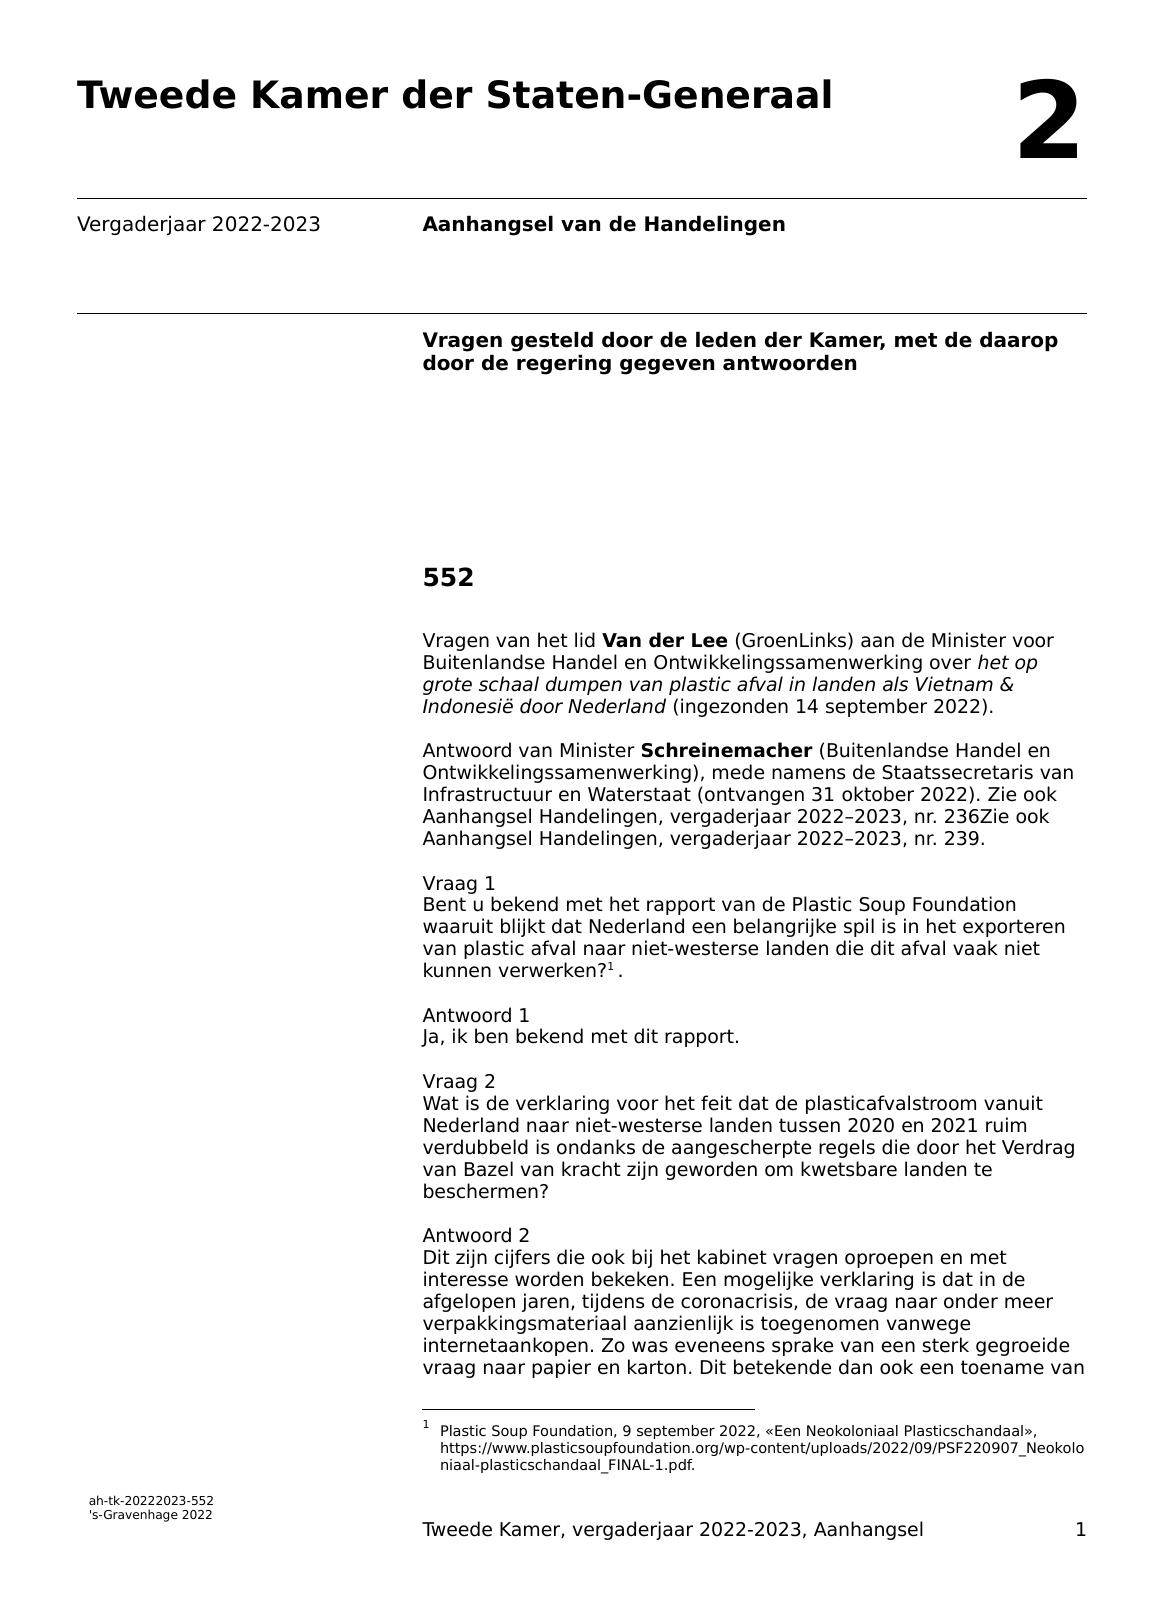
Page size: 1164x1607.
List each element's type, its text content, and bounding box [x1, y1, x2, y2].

text Ja, ik ben bekend met dit rapport. [422, 1026, 1087, 1048]
text 's-Gravenhage 2022 [88, 1508, 323, 1522]
text Plastic Soup Foundation, 9 september 2022, «Een Neokoloniaal Plasticschandaal», https://www.plasticsoupfoundation.org/wp-content/uploads/2022/09/PSF220907_Neokoloniaal-plasticschandaal_FINAL-1.pdf. [422, 1418, 1087, 1474]
text ah-tk-20222023-552 [88, 1494, 323, 1508]
text Wat is de verklaring voor het feit dat de plasticafvalstroom vanuit Nederland naar niet-westerse landen tussen 2020 en 2021 ruim verdubbeld is ondanks de aangescherpte regels die door het Verdrag van Bazel van kracht zijn geworden om kwetsbare landen te beschermen? [422, 1093, 1087, 1202]
text Vraag 1 [422, 872, 1087, 894]
table_cell Vergaderjaar 2022-2023 [77, 199, 422, 313]
table_header Tweede Kamer der Staten-Generaal [77, 59, 886, 198]
text Vraag 2 [422, 1071, 1087, 1093]
text Antwoord van Minister Schreinemacher (Buitenlandse Handel en Ontwikkelingssamenwerking), mede namens de Staatssecretaris van Infrastructuur en Waterstaat (ontvangen 31 oktober 2022). Zie ook Aanhangsel Handelingen, vergaderjaar 2022–2023, nr. 236Zie ook Aanhangsel Handelingen, vergaderjaar 2022–2023, nr. 239. [422, 740, 1087, 850]
table_header 2 [886, 59, 1087, 198]
text Dit zijn cijfers die ook bij het kabinet vragen oproepen en met interesse worden bekeken. Een mogelijke verklaring is dat in de afgelopen jaren, tijdens de coronacrisis, de vraag naar onder meer verpakkingsmateriaal aanzienlijk is toegenomen vanwege internetaankopen. Zo was eveneens sprake van een sterk gegroeide vraag naar papier en karton. Dit betekende dan ook een toename van [422, 1247, 1087, 1378]
text Vragen van het lid Van der Lee (GroenLinks) aan de Minister voor Buitenlandse Handel en Ontwikkelingssamenwerking over het op grote schaal dumpen van plastic afval in landen als Vietnam & Indonesië door Nederland (ingezonden 14 september 2022). [422, 630, 1087, 718]
text 552 [422, 563, 1087, 592]
text Antwoord 1 [422, 1004, 1087, 1026]
text Antwoord 2 [422, 1225, 1087, 1247]
table_cell Vragen gesteld door de leden der Kamer, met de daarop door de regering gegeven antwoorden [422, 314, 1087, 375]
table_cell Aanhangsel van de Handelingen [422, 199, 1087, 313]
table_cell [77, 314, 422, 375]
text Bent u bekend met het rapport van de Plastic Soup Foundation waaruit blijkt dat Nederland een belangrijke spil is in het exporteren van plastic afval naar niet-westerse landen die dit afval vaak niet kunnen verwerken?. [422, 894, 1087, 982]
